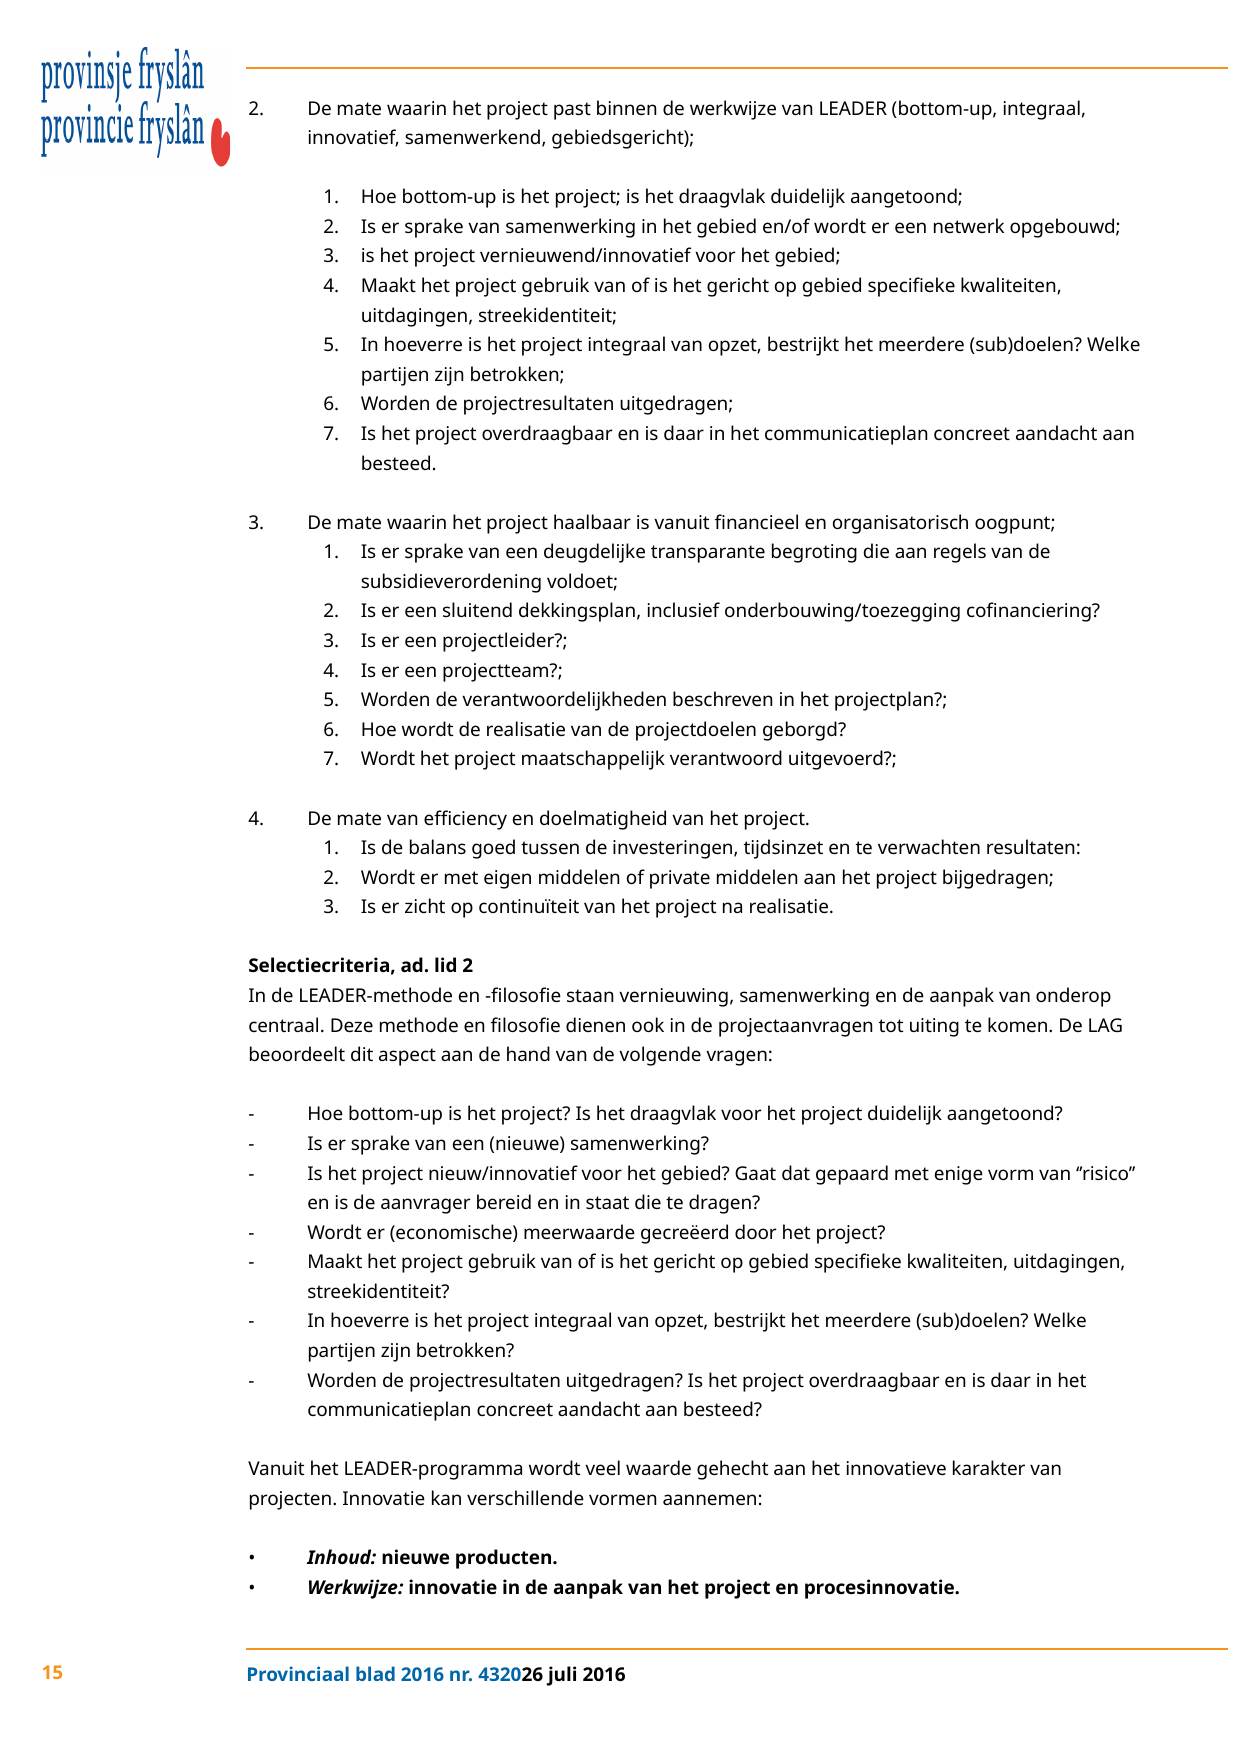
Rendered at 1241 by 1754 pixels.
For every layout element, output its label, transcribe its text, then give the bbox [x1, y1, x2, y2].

list Is het project overdraagbaar en is daar in het communicatieplan concreet aandacht aan besteed. [323, 420, 1152, 476]
list Is er een sluitend dekkingsplan, inclusief onderbouwing/toezegging cofinanciering? [323, 598, 1152, 623]
list Is er sprake van samenwerking in het gebied en/of wordt er een netwerk opgebouwd; [323, 213, 1152, 239]
list De mate waarin het project past binnen de werkwijze van LEADER (bottom-up, integraal, innovatief, samenwerkend, gebiedsgericht); [248, 95, 1152, 150]
list Is er zicht op continuïteit van het project na realisatie. [323, 893, 1152, 919]
list Inhoud: nieuwe producten. [248, 1544, 1152, 1570]
list Is er een projectleider?; [323, 627, 1152, 653]
list Maakt het project gebruik van of is het gericht op gebied specifieke kwaliteiten, uitdagingen, streekidentiteit; [323, 272, 1152, 328]
list Werkwijze: innovatie in de aanpak van het project en procesinnovatie. [248, 1574, 1152, 1600]
list Wordt er (economische) meerwaarde gecreëerd door het project? [248, 1219, 1152, 1245]
list De mate waarin het project haalbaar is vanuit financieel en organisatorisch oogpunt; [248, 509, 1152, 535]
list Is er een projectteam?; [323, 657, 1152, 683]
list Wordt het project maatschappelijk verantwoord uitgevoerd?; [323, 746, 1152, 771]
list Is de balans goed tussen de investeringen, tijdsinzet en te verwachten resultaten: [323, 834, 1152, 860]
list Worden de projectresultaten uitgedragen; [323, 391, 1152, 416]
picture [41, 47, 231, 172]
list In hoeverre is het project integraal van opzet, bestrijkt het meerdere (sub)doelen? Welke partijen zijn betrokken? [248, 1308, 1152, 1363]
list Wordt er met eigen middelen of private middelen aan het project bijgedragen; [323, 864, 1152, 890]
list In hoeverre is het project integraal van opzet, bestrijkt het meerdere (sub)doelen? Welke partijen zijn betrokken; [323, 331, 1152, 387]
list Maakt het project gebruik van of is het gericht op gebied specifieke kwaliteiten, uitdagingen, streekidentiteit? [248, 1248, 1152, 1304]
text Selectiecriteria, ad. lid 2 [248, 953, 1152, 978]
list Worden de verantwoordelijkheden beschreven in het projectplan?; [323, 686, 1152, 712]
list De mate van efficiency en doelmatigheid van het project. [248, 805, 1152, 831]
text Vanuit het LEADER-programma wordt veel waarde gehecht aan het innovatieve karakter van projecten. Innovatie kan verschillende vormen aannemen: [248, 1456, 1152, 1511]
text In de LEADER-methode en -filosofie staan vernieuwing, samenwerking en de aanpak van onderop centraal. Deze methode en filosofie dienen ook in de projectaanvragen tot uiting te komen. De LAG beoordeelt dit aspect aan de hand van de volgende vragen: [248, 982, 1152, 1067]
list is het project vernieuwend/innovatief voor het gebied; [323, 243, 1152, 268]
list Hoe wordt de realisatie van de projectdoelen geborgd? [323, 716, 1152, 742]
list Is er sprake van een (nieuwe) samenwerking? [248, 1130, 1152, 1156]
list Is er sprake van een deugdelijke transparante begroting die aan regels van de subsidieverordening voldoet; [323, 538, 1152, 594]
list Hoe bottom-up is het project; is het draagvlak duidelijk aangetoond; [323, 183, 1152, 209]
list Worden de projectresultaten uitgedragen? Is het project overdraagbaar en is daar in het communicatieplan concreet aandacht aan besteed? [248, 1367, 1152, 1422]
list Hoe bottom-up is het project? Is het draagvlak voor het project duidelijk aangetoond? [248, 1101, 1152, 1126]
list Is het project nieuw/innovatief voor het gebied? Gaat dat gepaard met enige vorm van ‘’risico’’ en is de aanvrager bereid en in staat die te dragen? [248, 1160, 1152, 1215]
